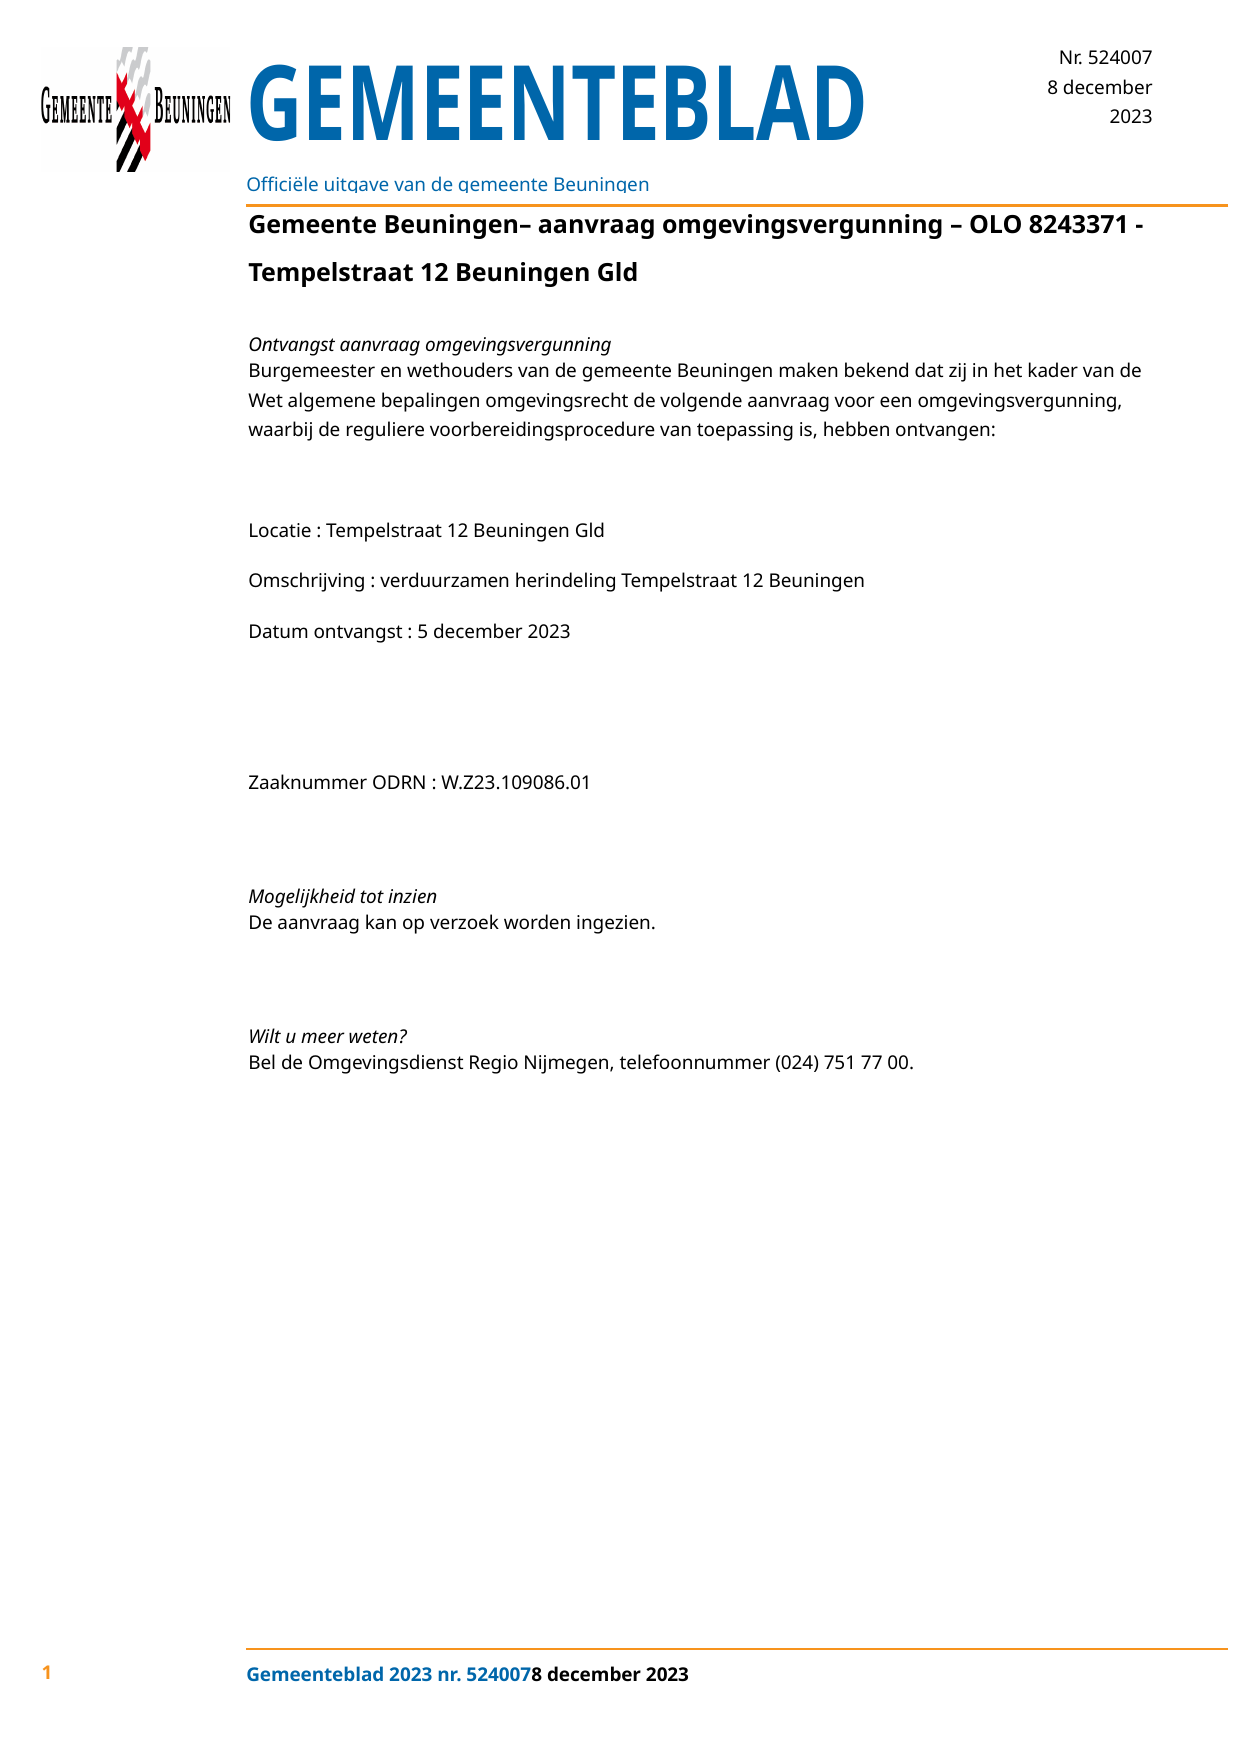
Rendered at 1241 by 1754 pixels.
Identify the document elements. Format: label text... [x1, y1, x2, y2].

text Zaaknummer ODRN : W.Z23.109086.01 [248, 769, 1152, 795]
text Wilt u meer weten? [248, 1024, 1152, 1049]
text Gemeente Beuningen– aanvraag omgevingsvergunning – OLO 8243371 - Tempelstraat 12 Beuningen Gld [248, 207, 1152, 288]
text Burgemeester en wethouders van de gemeente Beuningen maken bekend dat zij in het kader van de Wet algemene bepalingen omgevingsrecht de volgende aanvraag voor een omgevingsvergunning, waarbij de reguliere voorbereidingsprocedure van toepassing is, hebben ontvangen: [248, 357, 1152, 442]
text De aanvraag kan op verzoek worden ingezien. [248, 909, 1152, 935]
text Ontvangst aanvraag omgevingsvergunning [248, 331, 1152, 357]
text Locatie : Tempelstraat 12 Beuningen Gld [248, 517, 1152, 543]
text Mogelijkheid tot inzien [248, 884, 1152, 909]
text Omschrijving : verduurzamen herindeling Tempelstraat 12 Beuningen [248, 568, 1152, 593]
text Datum ontvangst : 5 december 2023 [248, 618, 1152, 644]
text Bel de Omgevingsdienst Regio Nijmegen, telefoonnummer (024) 751 77 00. [248, 1049, 1152, 1075]
picture [41, 47, 231, 172]
